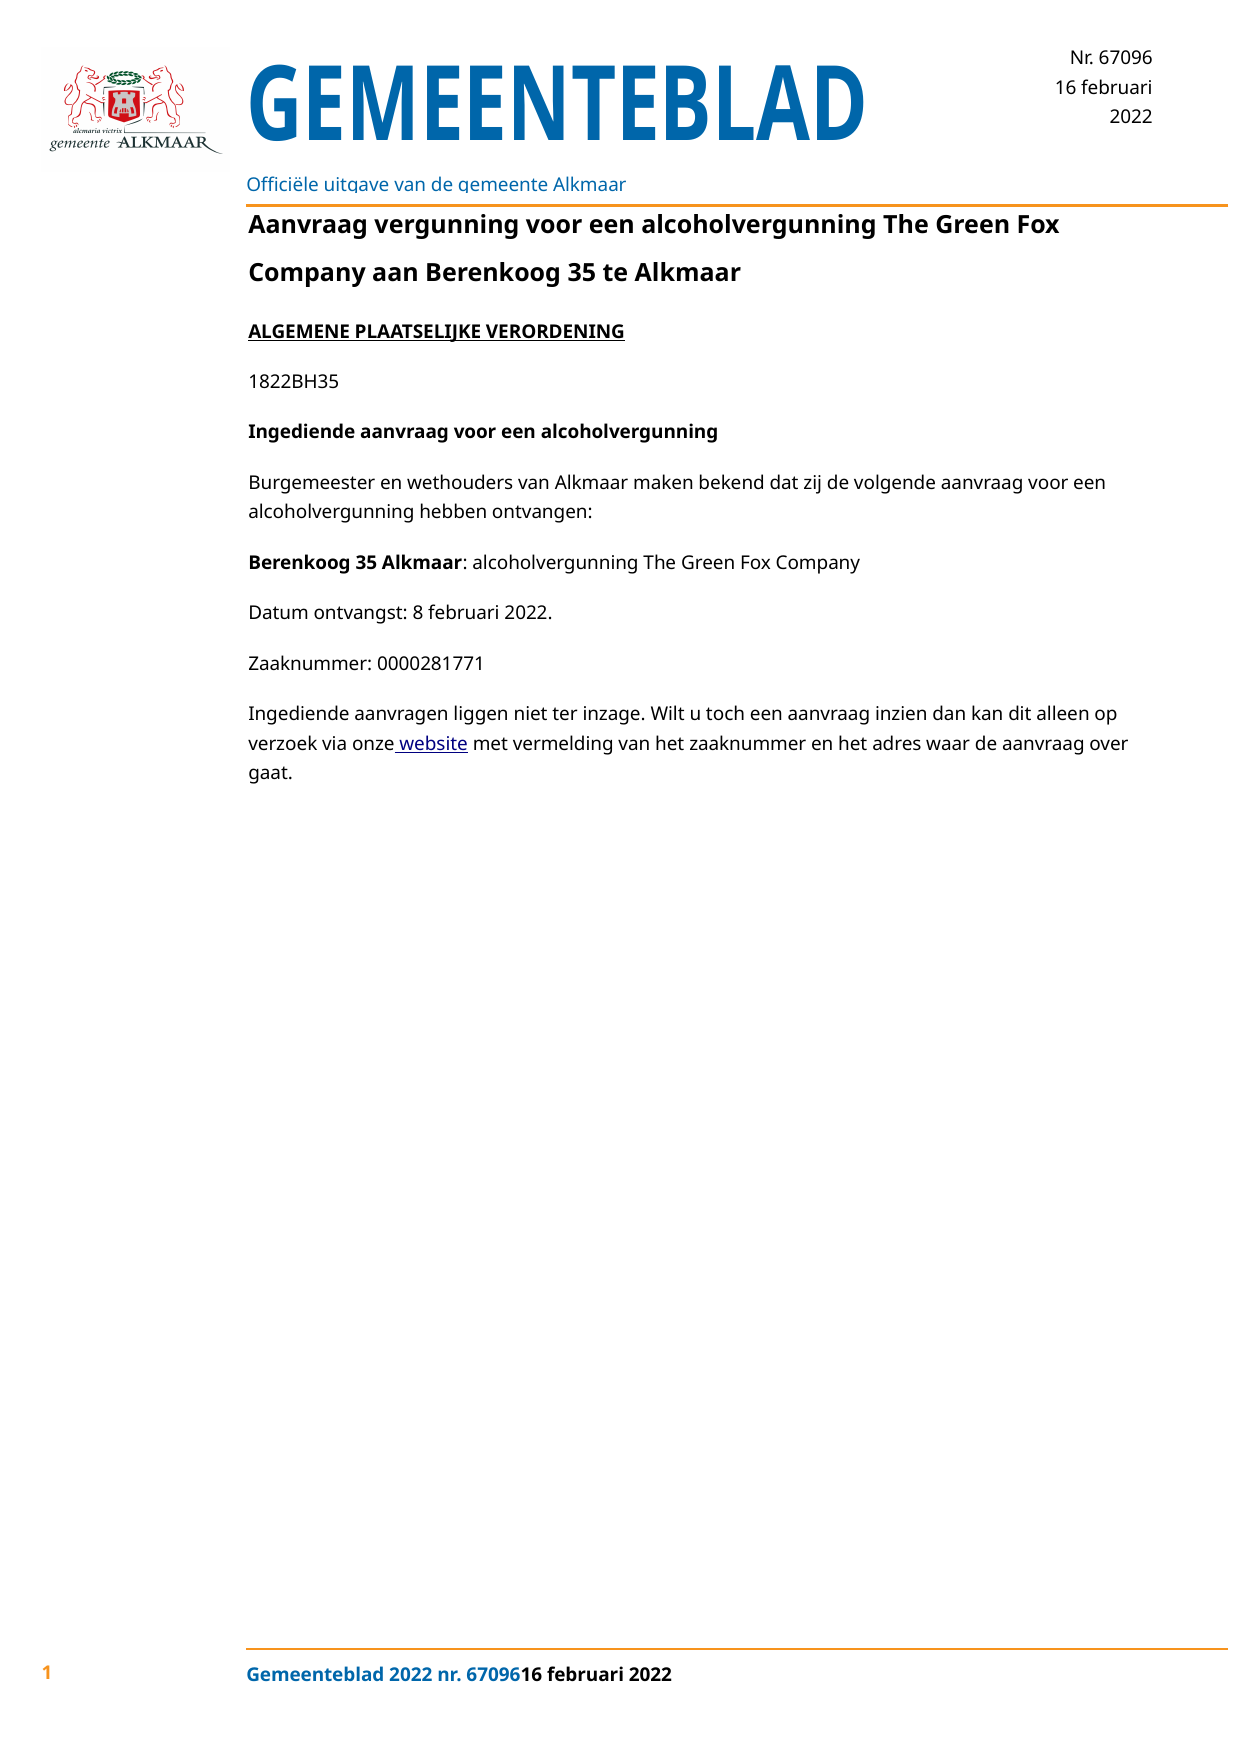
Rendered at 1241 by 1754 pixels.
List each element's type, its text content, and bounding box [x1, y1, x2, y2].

text Datum ontvangst: 8 februari 2022. [248, 599, 1152, 625]
text Ingediende aanvraag voor een alcoholvergunning [248, 419, 1152, 444]
text Zaaknummer: 0000281771 [248, 650, 1152, 676]
text Ingediende aanvragen liggen niet ter inzage. Wilt u toch een aanvraag inzien dan kan dit alleen op verzoek via onze website met vermelding van het zaaknummer en het adres waar de aanvraag over gaat. [248, 700, 1152, 785]
text ALGEMENE PLAATSELIJKE VERORDENING [248, 318, 1152, 344]
text 1822BH35 [248, 368, 1152, 394]
text Berenkoog 35 Alkmaar: alcoholvergunning The Green Fox Company [248, 549, 1152, 575]
picture [41, 47, 231, 172]
text Burgemeester en wethouders van Alkmaar maken bekend dat zij de volgende aanvraag voor een alcoholvergunning hebben ontvangen: [248, 469, 1152, 524]
text Aanvraag vergunning voor een alcoholvergunning The Green Fox Company aan Berenkoog 35 te Alkmaar [248, 207, 1152, 288]
